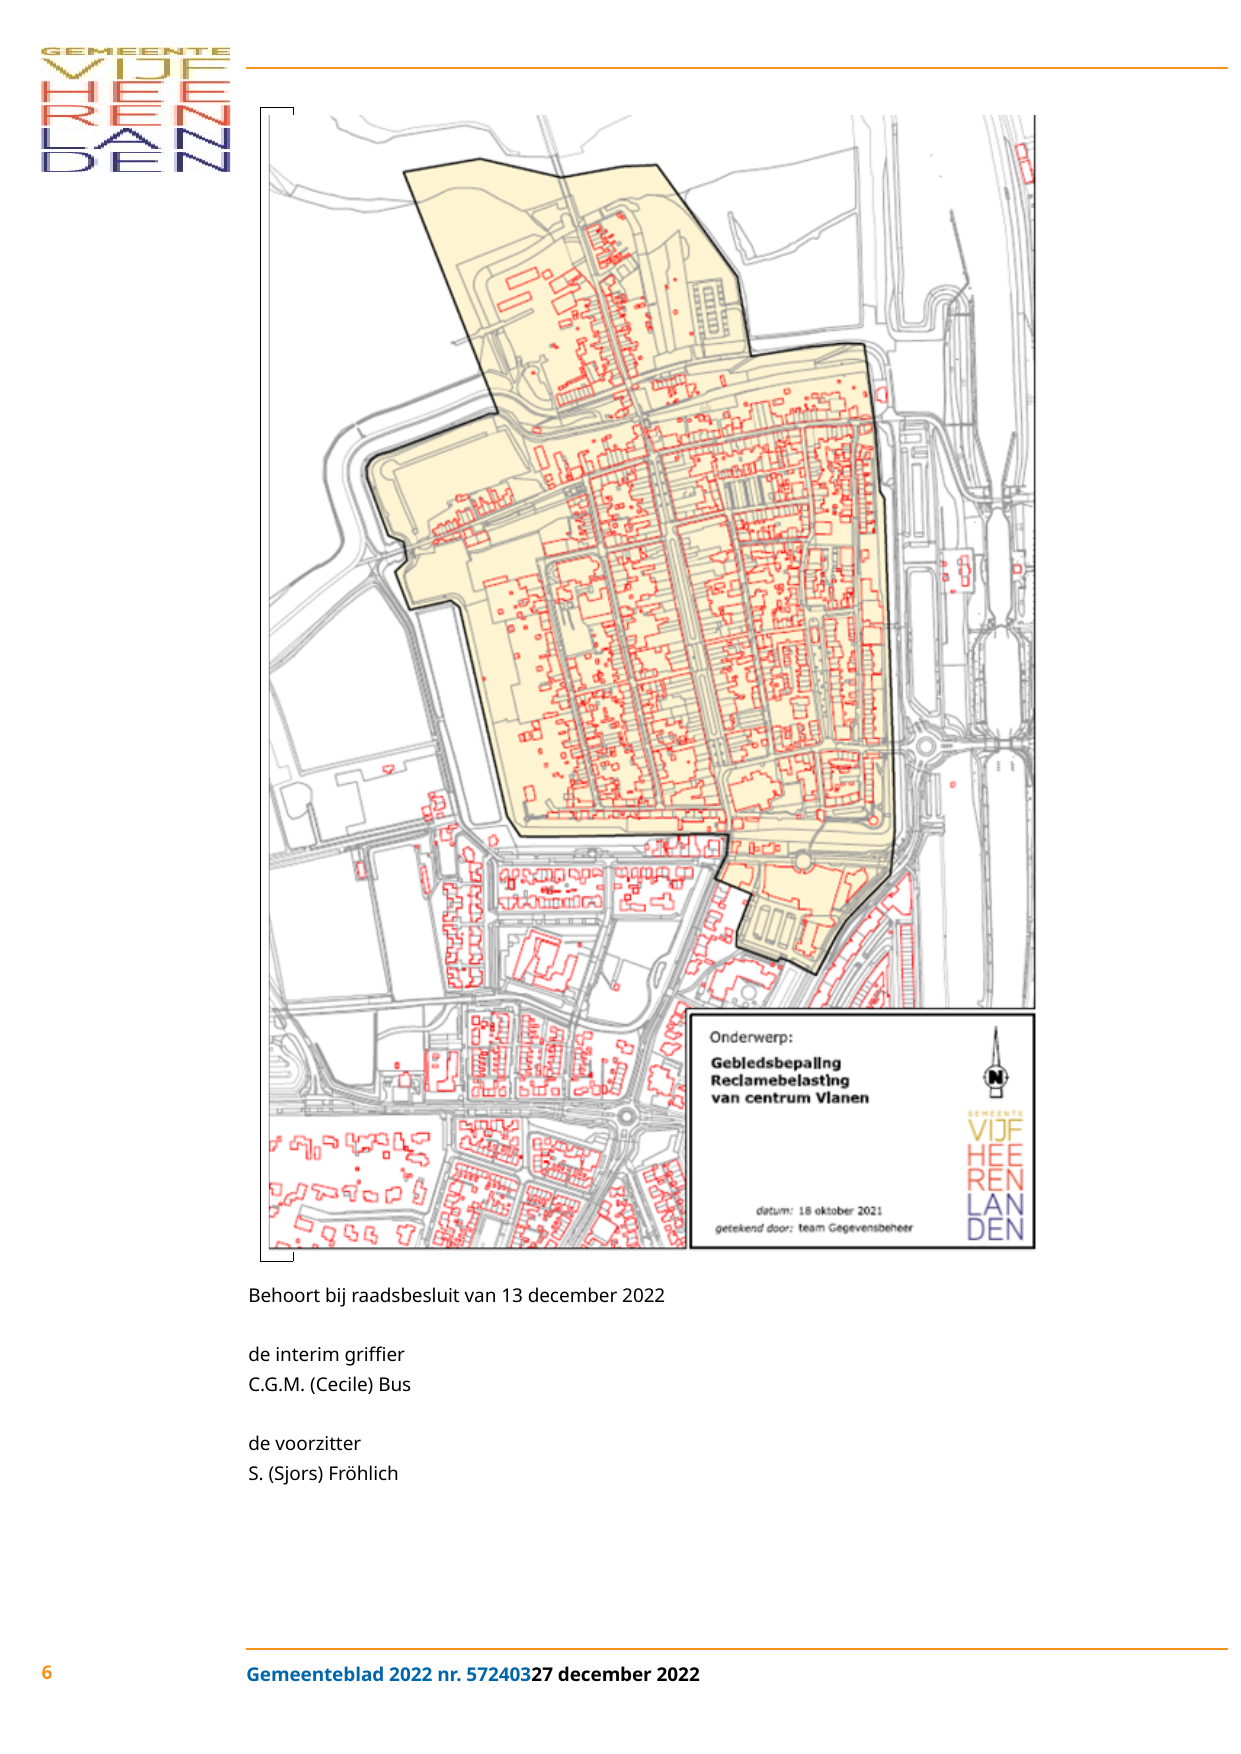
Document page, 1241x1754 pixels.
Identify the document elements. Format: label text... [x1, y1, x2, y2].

text S. (Sjors) Fröhlich [248, 1460, 1152, 1485]
text Behoort bij raadsbesluit van 13 december 2022 [248, 1282, 1152, 1308]
picture [41, 47, 231, 172]
text C.G.M. (Cecile) Bus [248, 1371, 1152, 1397]
text de interim griffier [248, 1341, 1152, 1367]
text de voorzitter [248, 1430, 1152, 1456]
picture [268, 115, 1037, 1252]
